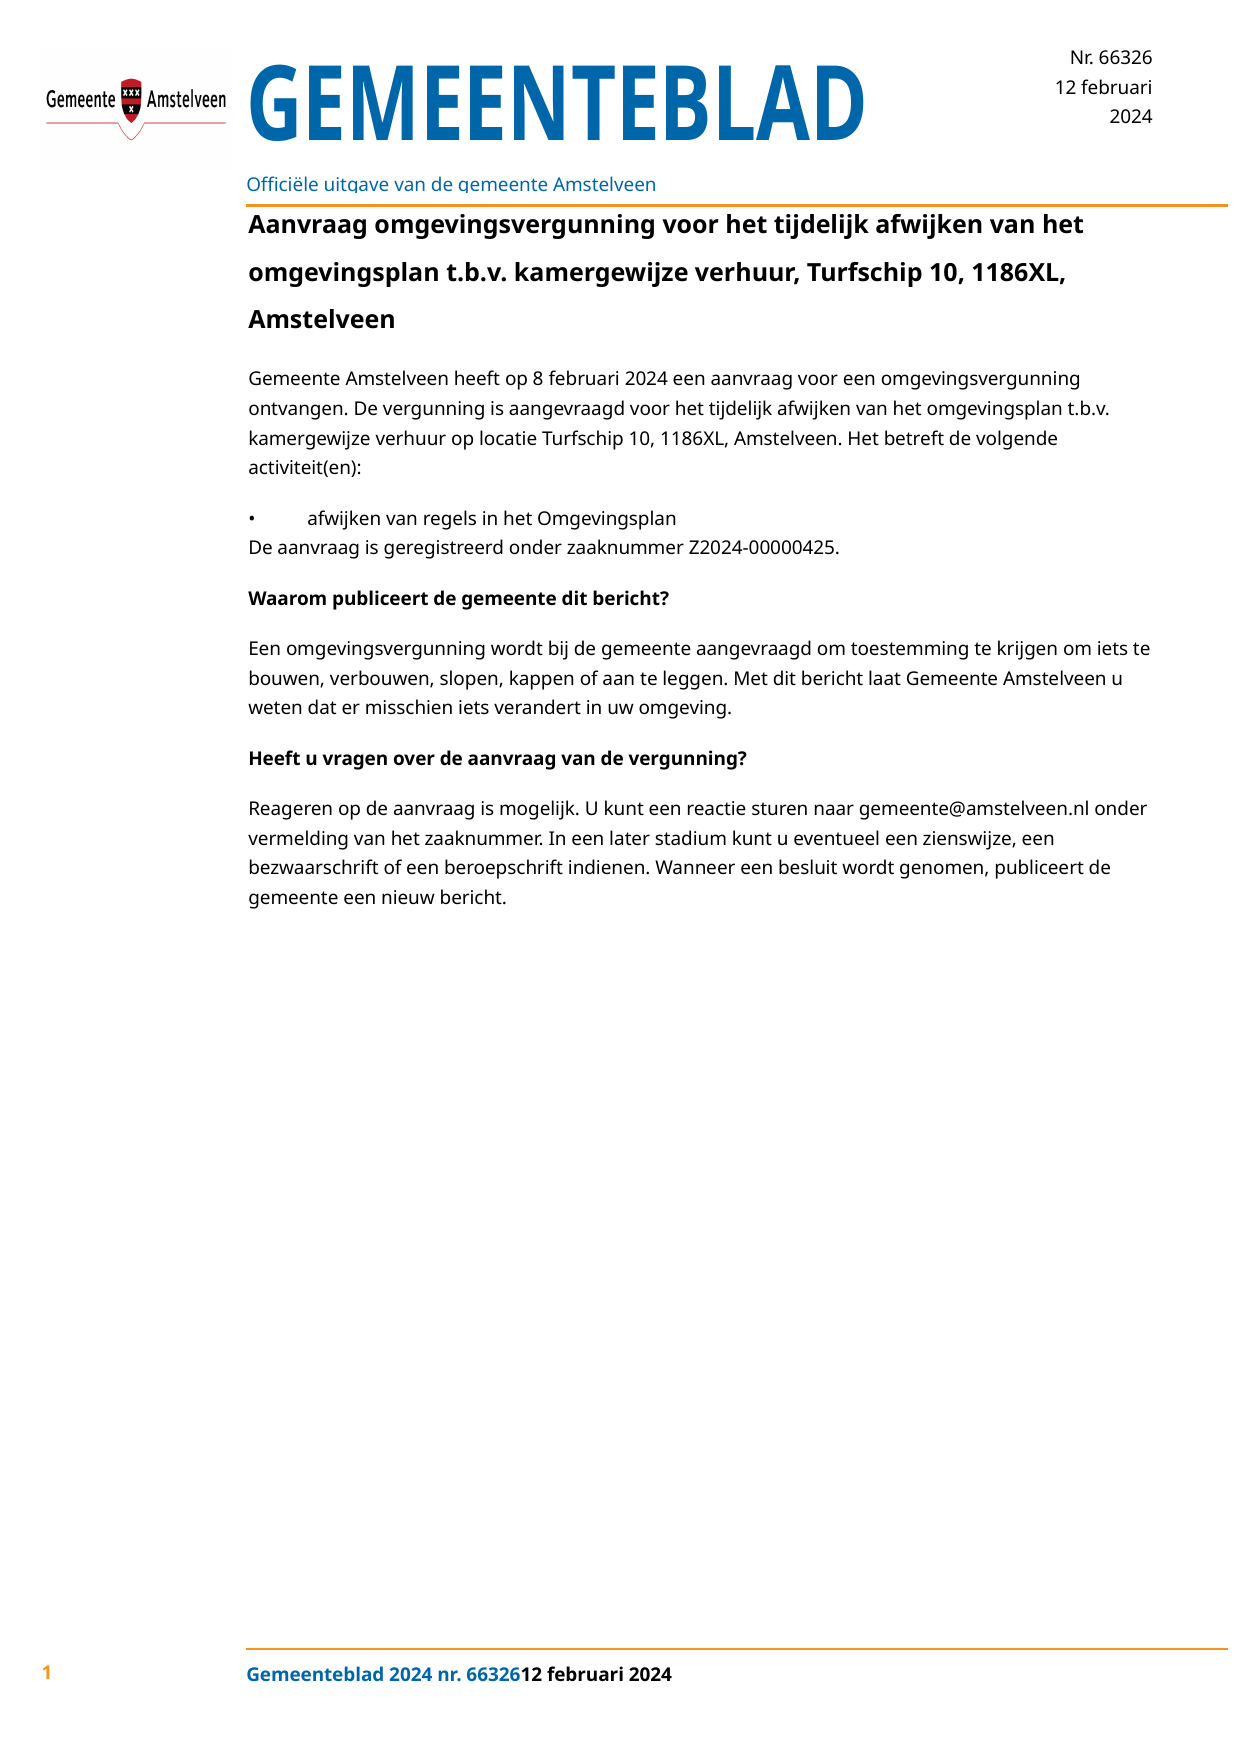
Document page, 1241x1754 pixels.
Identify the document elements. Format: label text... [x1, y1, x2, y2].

text Gemeente Amstelveen heeft op 8 februari 2024 een aanvraag voor een omgevingsvergunning ontvangen. De vergunning is aangevraagd voor het tijdelijk afwijken van het omgevingsplan t.b.v. kamergewijze verhuur op locatie Turfschip 10, 1186XL, Amstelveen. Het betreft de volgende activiteit(en): [248, 366, 1152, 480]
text Heeft u vragen over de aanvraag van de vergunning? [248, 745, 1152, 770]
list afwijken van regels in het Omgevingsplan [248, 505, 1152, 530]
text Een omgevingsvergunning wordt bij de gemeente aangevraagd om toestemming te krijgen om iets te bouwen, verbouwen, slopen, kappen of aan te leggen. Met dit bericht laat Gemeente Amstelveen u weten dat er misschien iets verandert in uw omgeving. [248, 635, 1152, 720]
picture [41, 47, 231, 172]
text Aanvraag omgevingsvergunning voor het tijdelijk afwijken van het omgevingsplan t.b.v. kamergewijze verhuur, Turfschip 10, 1186XL, Amstelveen [248, 207, 1152, 336]
text De aanvraag is geregistreerd onder zaaknummer Z2024-00000425. [248, 534, 1152, 560]
text Waarom publiceert de gemeente dit bericht? [248, 585, 1152, 610]
text Reageren op de aanvraag is mogelijk. U kunt een reactie sturen naar gemeente@amstelveen.nl onder vermelding van het zaaknummer. In een later stadium kunt u eventueel een zienswijze, een bezwaarschrift of een beroepschrift indienen. Wanneer een besluit wordt genomen, publiceert de gemeente een nieuw bericht. [248, 795, 1152, 909]
